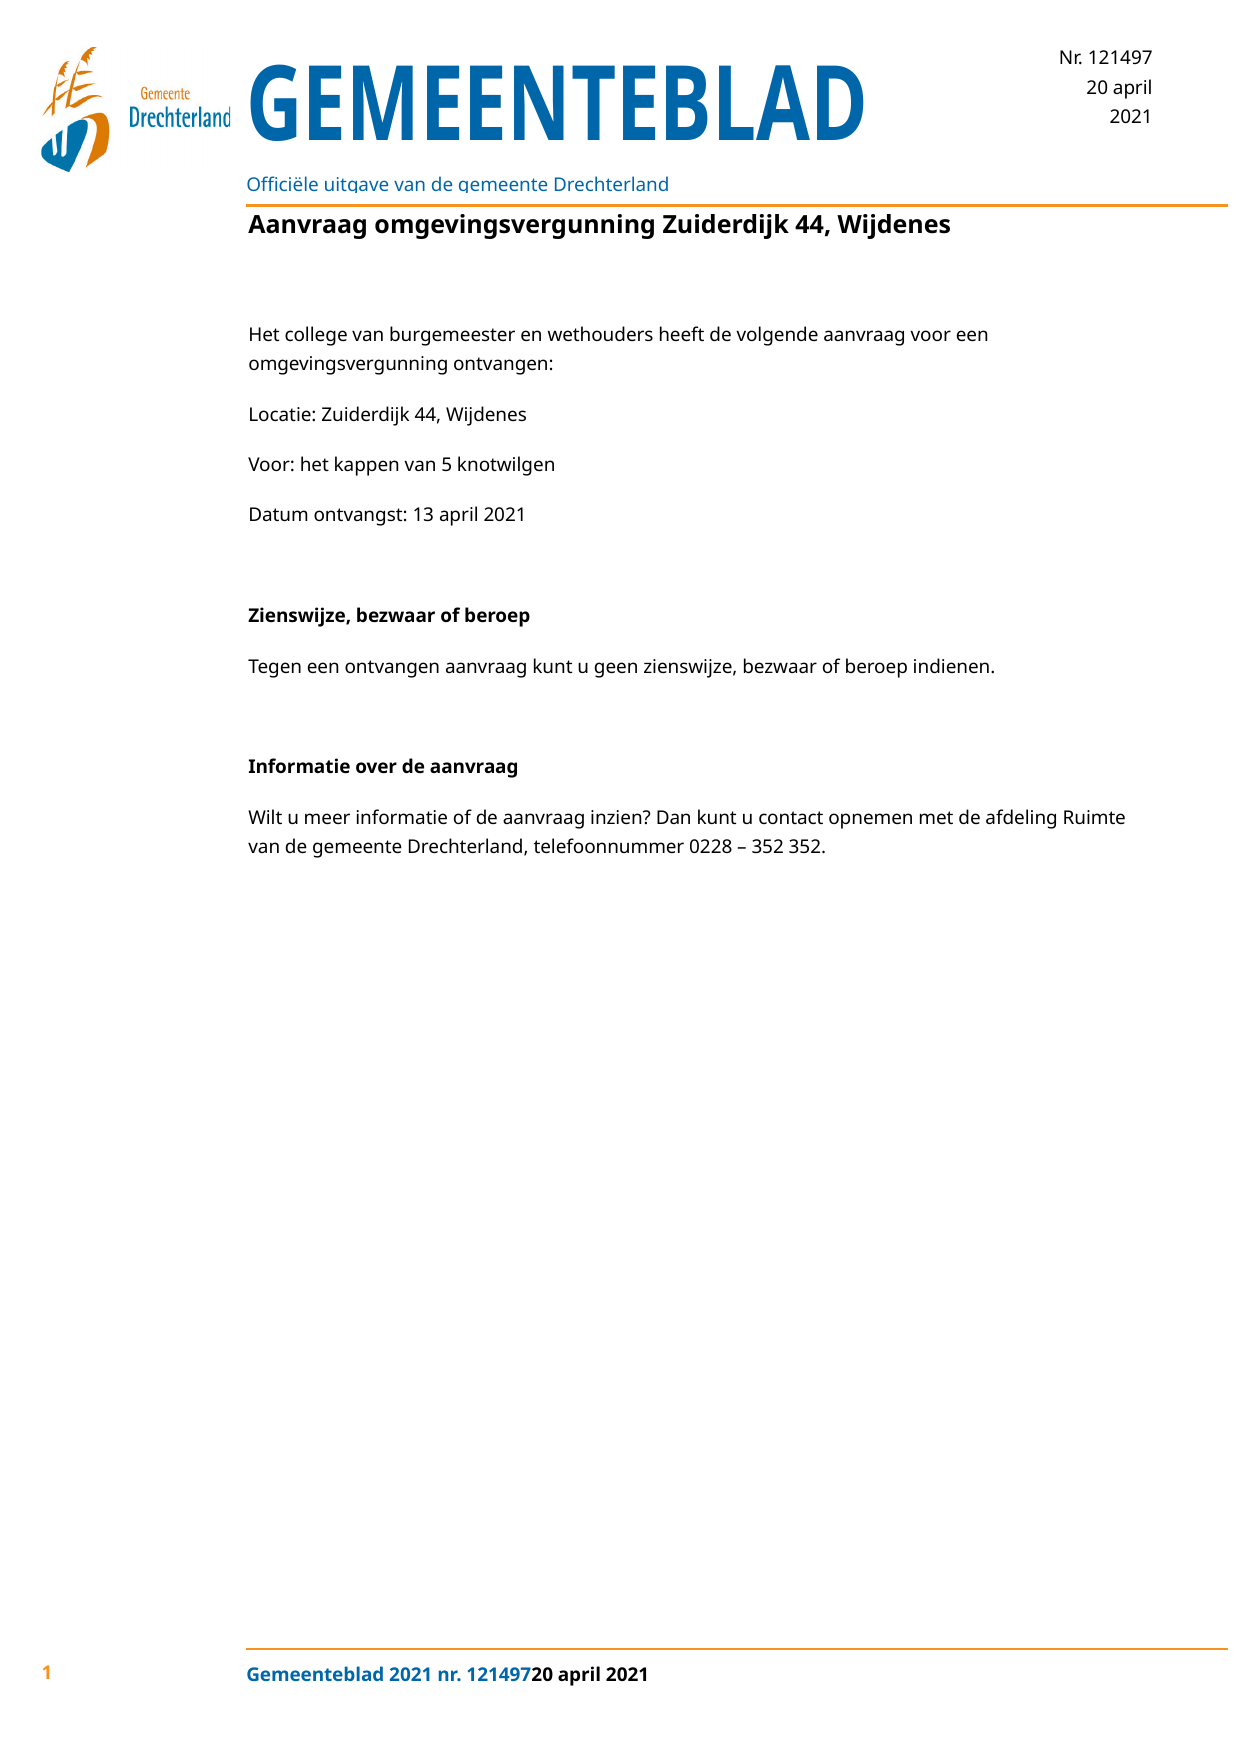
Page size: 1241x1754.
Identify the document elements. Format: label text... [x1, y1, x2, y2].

text Aanvraag omgevingsvergunning Zuiderdijk 44, Wijdenes [248, 207, 1152, 241]
text Tegen een ontvangen aanvraag kunt u geen zienswijze, bezwaar of beroep indienen. [248, 653, 1152, 678]
picture [41, 158, 64, 172]
text Het college van burgemeester en wethouders heeft de volgende aanvraag voor een omgevingsvergunning ontvangen: [248, 321, 1152, 376]
text Informatie over de aanvraag [248, 754, 1152, 779]
picture [226, 115, 231, 124]
text Voor: het kappen van 5 knotwilgen [248, 451, 1152, 477]
text Zienswijze, bezwaar of beroep [248, 602, 1152, 628]
text Wilt u meer informatie of de aanvraag inzien? Dan kunt u contact opnemen met de afdeling Ruimte van de gemeente Drechterland, telefoonnummer 0228 – 352 352. [248, 804, 1152, 859]
text Locatie: Zuiderdijk 44, Wijdenes [248, 401, 1152, 426]
text Datum ontvangst: 13 april 2021 [248, 502, 1152, 527]
picture [41, 47, 231, 172]
